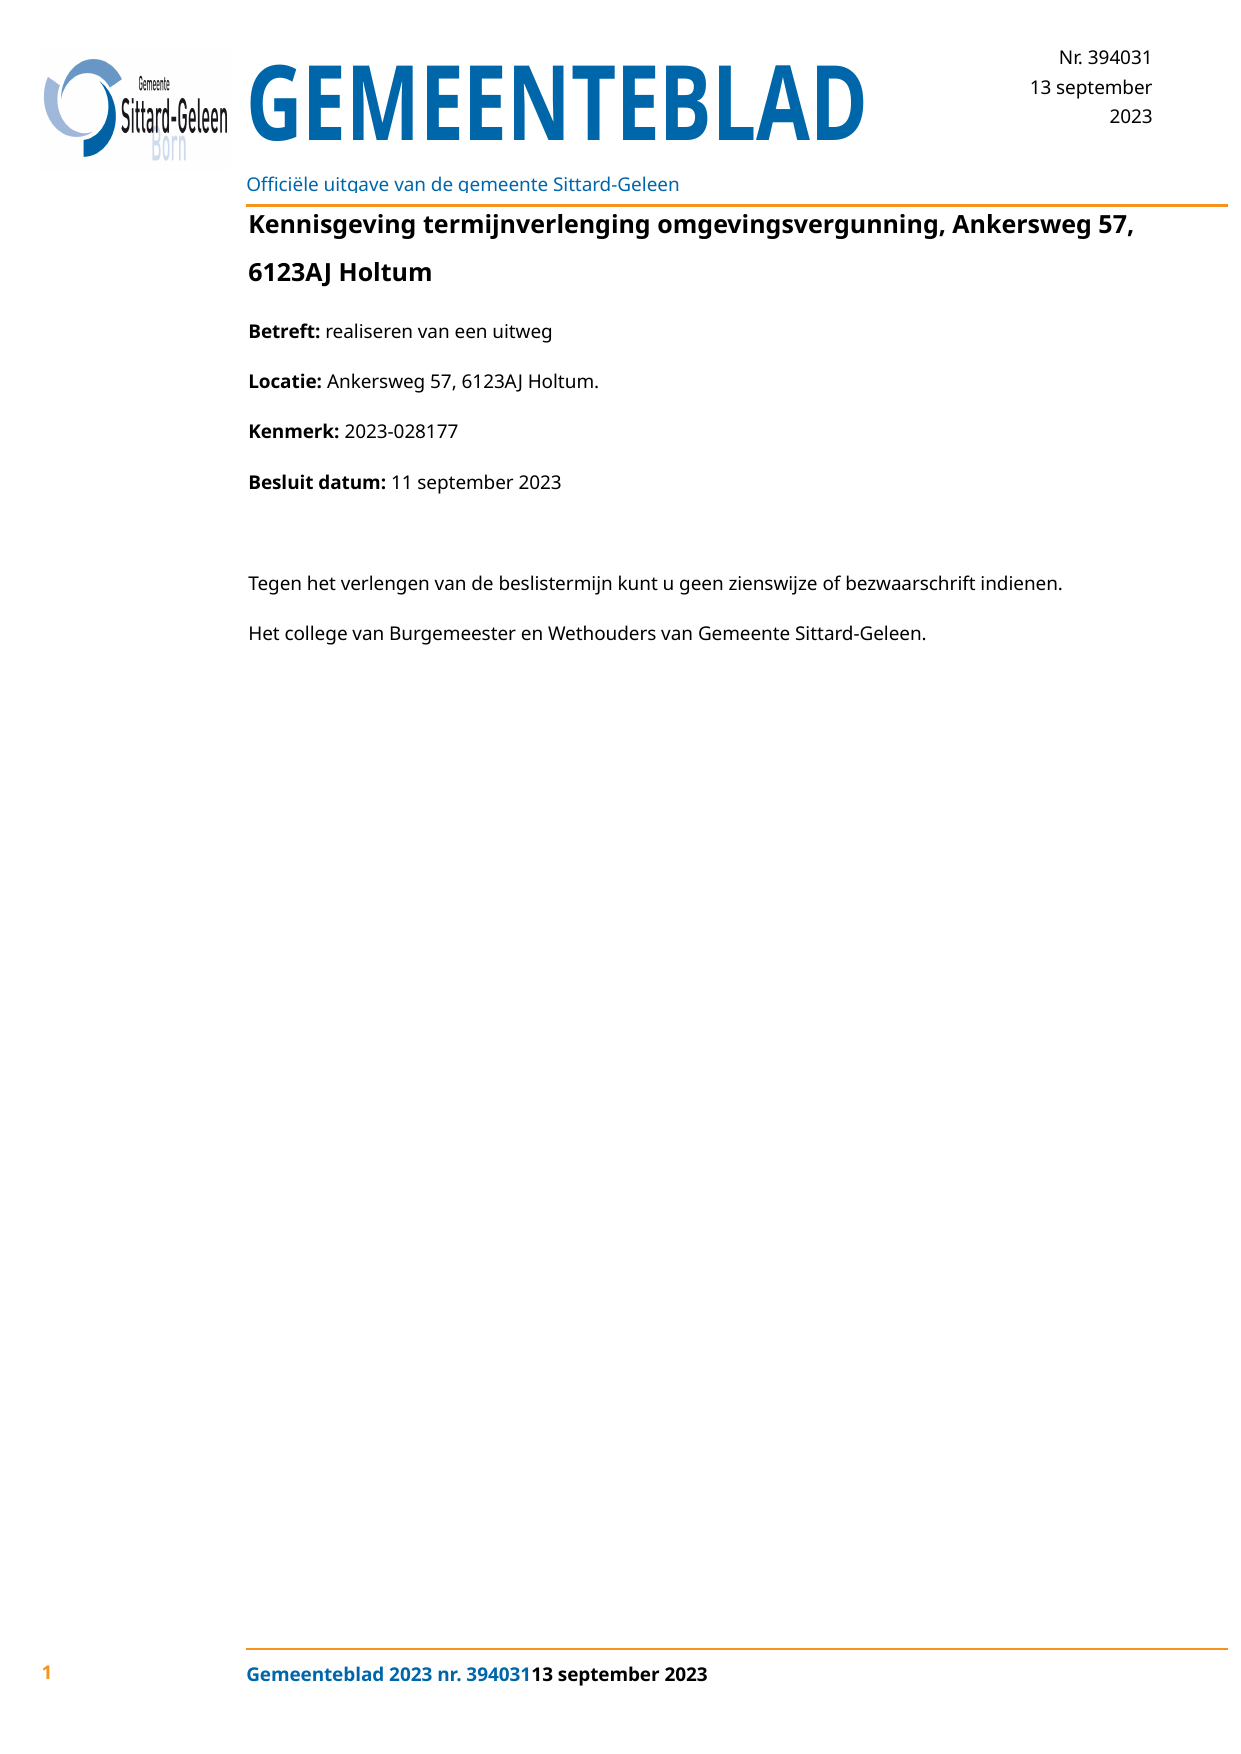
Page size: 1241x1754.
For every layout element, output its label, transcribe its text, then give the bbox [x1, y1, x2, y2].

picture [41, 47, 231, 172]
text Locatie: Ankersweg 57, 6123AJ Holtum. [248, 368, 1152, 394]
text Besluit datum: 11 september 2023 [248, 469, 1152, 495]
text Tegen het verlengen van de beslistermijn kunt u geen zienswijze of bezwaarschrift indienen. [248, 570, 1152, 596]
text Kennisgeving termijnverlenging omgevingsvergunning, Ankersweg 57, 6123AJ Holtum [248, 207, 1152, 288]
text Betreft: realiseren van een uitweg [248, 318, 1152, 344]
text Kenmerk: 2023-028177 [248, 419, 1152, 444]
text Het college van Burgemeester en Wethouders van Gemeente Sittard-Geleen. [248, 620, 1152, 646]
